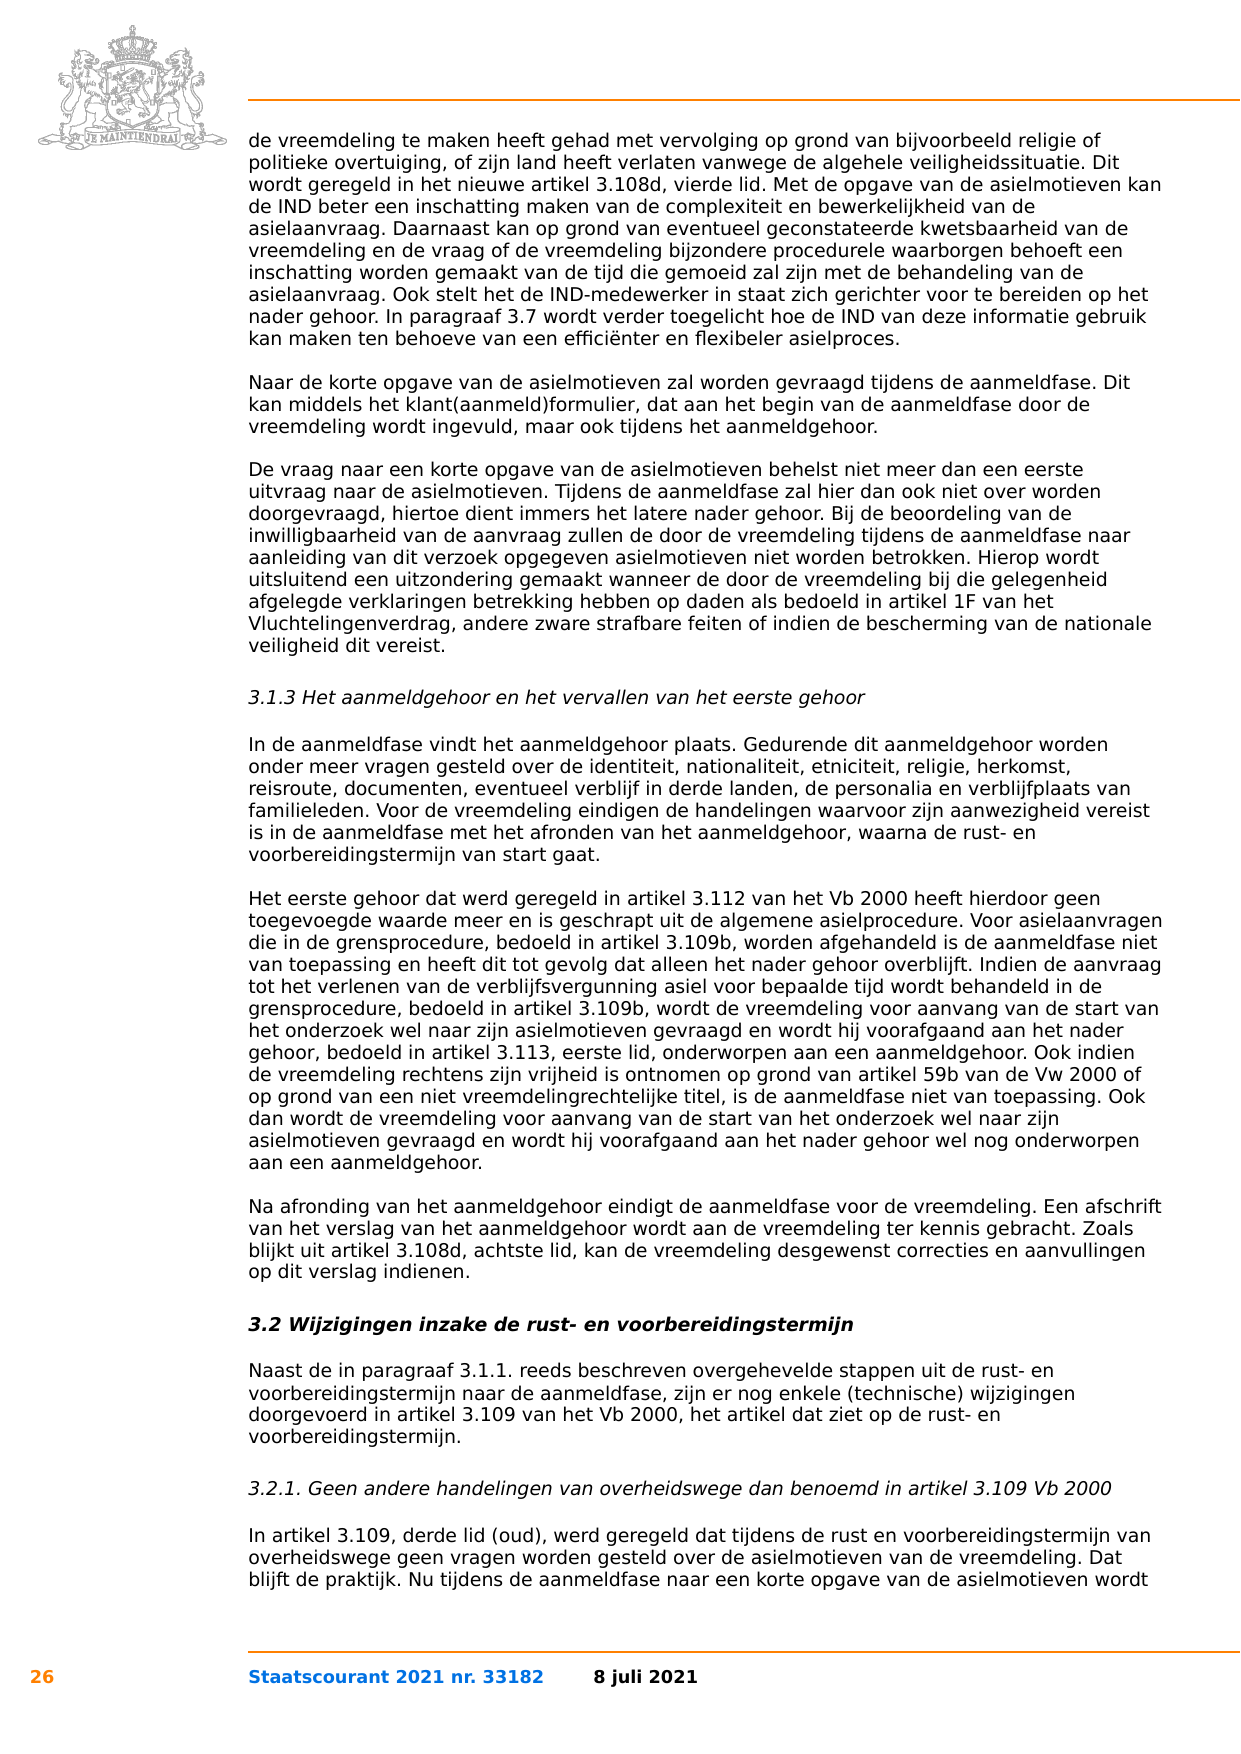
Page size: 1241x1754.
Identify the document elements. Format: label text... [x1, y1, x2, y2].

text Naast de in paragraaf 3.1.1. reeds beschreven overgehevelde stappen uit de rust- en voorbereidingstermijn naar de aanmeldfase, zijn er nog enkele (technische) wijzigingen doorgevoerd in artikel 3.109 van het Vb 2000, het artikel dat ziet op de rust- en voorbereidingstermijn. [248, 1360, 1163, 1448]
text Het eerste gehoor dat werd geregeld in artikel 3.112 van het Vb 2000 heeft hierdoor geen toegevoegde waarde meer en is geschrapt uit de algemene asielprocedure. Voor asielaanvragen die in de grensprocedure, bedoeld in artikel 3.109b, worden afgehandeld is de aanmeldfase niet van toepassing en heeft dit tot gevolg dat alleen het nader gehoor overblijft. Indien de aanvraag tot het verlenen van de verblijfsvergunning asiel voor bepaalde tijd wordt behandeld in de grensprocedure, bedoeld in artikel 3.109b, wordt de vreemdeling voor aanvang van de start van het onderzoek wel naar zijn asielmotieven gevraagd en wordt hij voorafgaand aan het nader gehoor, bedoeld in artikel 3.113, eerste lid, onderworpen aan een aanmeldgehoor. Ook indien de vreemdeling rechtens zijn vrijheid is ontnomen op grond van artikel 59b van de Vw 2000 of op grond van een niet vreemdelingrechtelijke titel, is de aanmeldfase niet van toepassing. Ook dan wordt de vreemdeling voor aanvang van de start van het onderzoek wel naar zijn asielmotieven gevraagd en wordt hij voorafgaand aan het nader gehoor wel nog onderworpen aan een aanmeldgehoor. [248, 888, 1163, 1174]
subtitle 3.2.1. Geen andere handelingen van overheidswege dan benoemd in artikel 3.109 Vb 2000 [248, 1478, 1163, 1500]
text De vraag naar een korte opgave van de asielmotieven behelst niet meer dan een eerste uitvraag naar de asielmotieven. Tijdens de aanmeldfase zal hier dan ook niet over worden doorgevraagd, hiertoe dient immers het latere nader gehoor. Bij de beoordeling van de inwilligbaarheid van de aanvraag zullen de door de vreemdeling tijdens de aanmeldfase naar aanleiding van dit verzoek opgegeven asielmotieven niet worden betrokken. Hierop wordt uitsluitend een uitzondering gemaakt wanneer de door de vreemdeling bij die gelegenheid afgelegde verklaringen betrekking hebben op daden als bedoeld in artikel 1F van het Vluchtelingenverdrag, andere zware strafbare feiten of indien de bescherming van de nationale veiligheid dit vereist. [248, 459, 1163, 657]
subtitle 3.2 Wijzigingen inzake de rust- en voorbereidingstermijn [248, 1313, 1163, 1335]
picture [38, 25, 227, 150]
text In artikel 3.109, derde lid (oud), werd geregeld dat tijdens de rust en voorbereidingstermijn van overheidswege geen vragen worden gesteld over de asielmotieven van de vreemdeling. Dat blijft de praktijk. Nu tijdens de aanmeldfase naar een korte opgave van de asielmotieven wordt [248, 1525, 1163, 1591]
subtitle 3.1.3 Het aanmeldgehoor en het vervallen van het eerste gehoor [248, 687, 1163, 709]
text Na afronding van het aanmeldgehoor eindigt de aanmeldfase voor de vreemdeling. Een afschrift van het verslag van het aanmeldgehoor wordt aan de vreemdeling ter kennis gebracht. Zoals blijkt uit artikel 3.108d, achtste lid, kan de vreemdeling desgewenst correcties en aanvullingen op dit verslag indienen. [248, 1196, 1163, 1283]
text de vreemdeling te maken heeft gehad met vervolging op grond van bijvoorbeeld religie of politieke overtuiging, of zijn land heeft verlaten vanwege de algehele veiligheidssituatie. Dit wordt geregeld in het nieuwe artikel 3.108d, vierde lid. Met de opgave van de asielmotieven kan de IND beter een inschatting maken van de complexiteit en bewerkelijkheid van de asielaanvraag. Daarnaast kan op grond van eventueel geconstateerde kwetsbaarheid van de vreemdeling en de vraag of de vreemdeling bijzondere procedurele waarborgen behoeft een inschatting worden gemaakt van de tijd die gemoeid zal zijn met de behandeling van de asielaanvraag. Ook stelt het de IND-medewerker in staat zich gerichter voor te bereiden op het nader gehoor. In paragraaf 3.7 wordt verder toegelicht hoe de IND van deze informatie gebruik kan maken ten behoeve van een efficiënter en flexibeler asielproces. [248, 130, 1163, 350]
text Naar de korte opgave van de asielmotieven zal worden gevraagd tijdens de aanmeldfase. Dit kan middels het klant(aanmeld)formulier, dat aan het begin van de aanmeldfase door de vreemdeling wordt ingevuld, maar ook tijdens het aanmeldgehoor. [248, 372, 1163, 437]
text In de aanmeldfase vindt het aanmeldgehoor plaats. Gedurende dit aanmeldgehoor worden onder meer vragen gesteld over de identiteit, nationaliteit, etniciteit, religie, herkomst, reisroute, documenten, eventueel verblijf in derde landen, de personalia en verblijfplaats van familieleden. Voor de vreemdeling eindigen de handelingen waarvoor zijn aanwezigheid vereist is in de aanmeldfase met het afronden van het aanmeldgehoor, waarna de rust- en voorbereidingstermijn van start gaat. [248, 734, 1163, 866]
